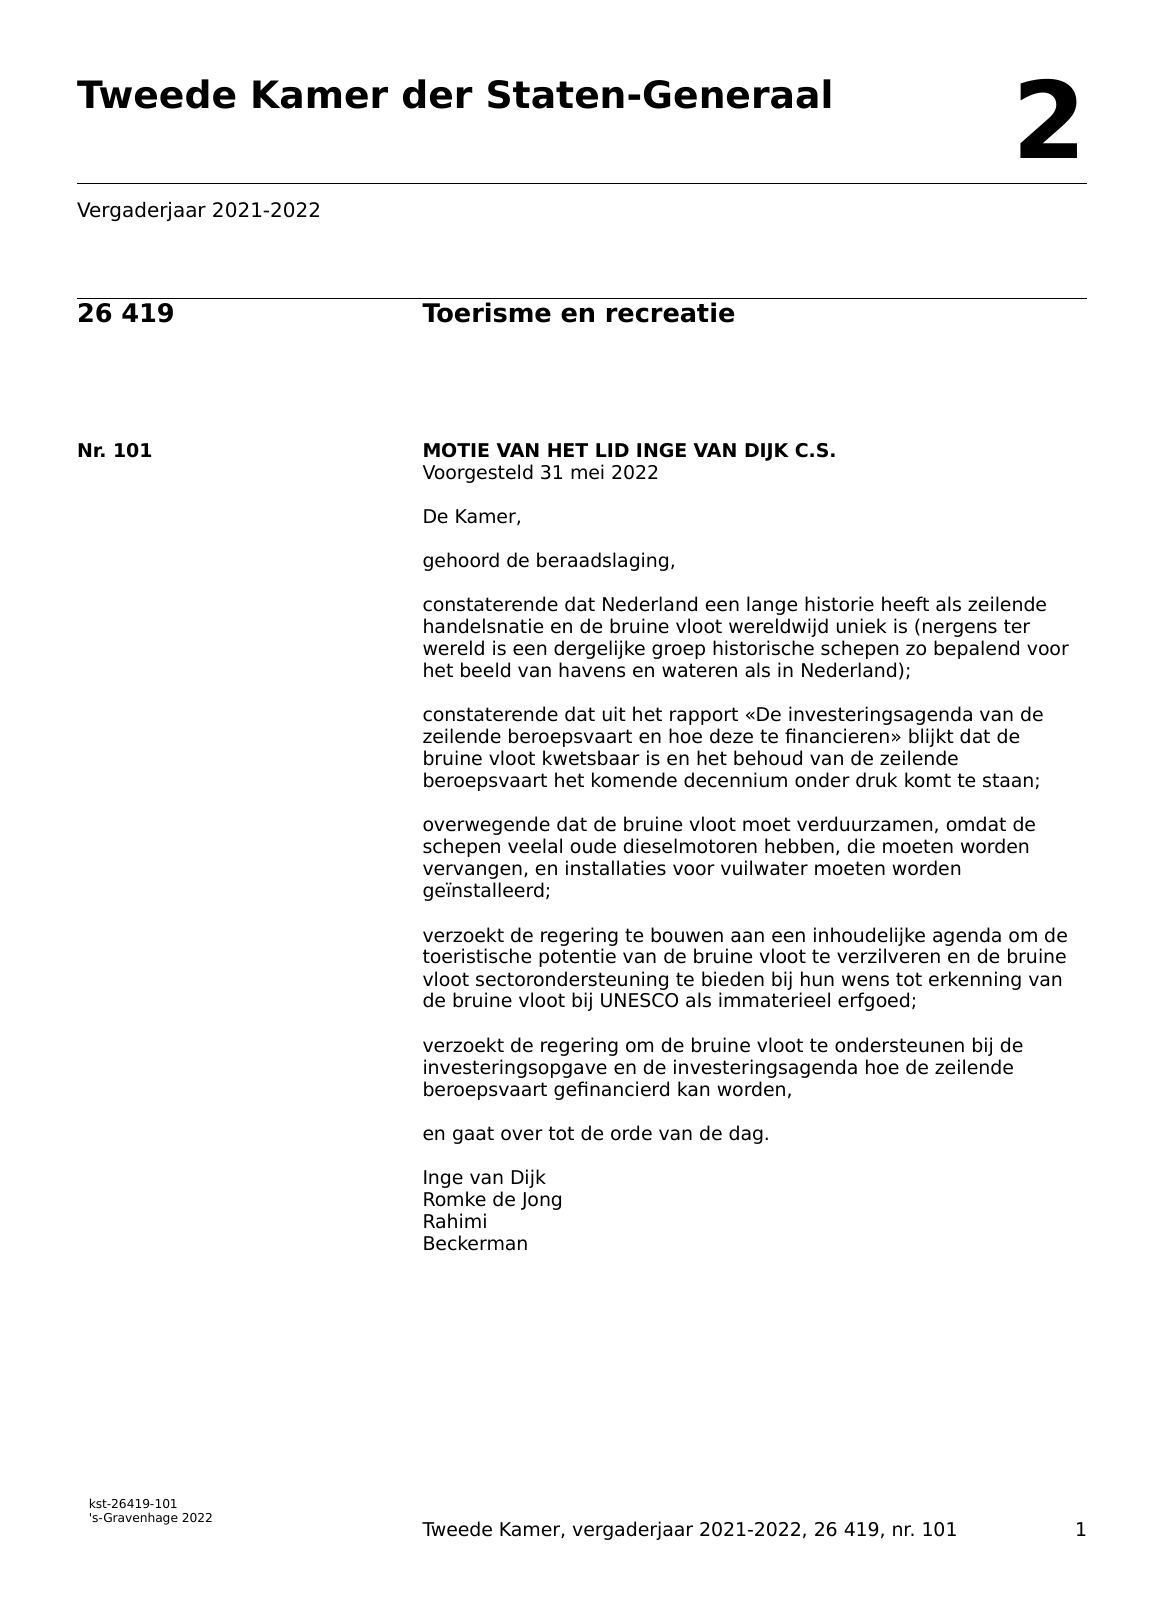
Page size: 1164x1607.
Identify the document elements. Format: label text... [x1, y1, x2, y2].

table_header Tweede Kamer der Staten-Generaal [77, 59, 886, 183]
text overwegende dat de bruine vloot moet verduurzamen, omdat de schepen veelal oude dieselmotoren hebben, die moeten worden vervangen, en installaties voor vuilwater moeten worden geïnstalleerd; [422, 814, 1087, 902]
table_cell Vergaderjaar 2021-2022 [77, 184, 1087, 298]
text en gaat over tot de orde van de dag. [422, 1123, 1087, 1145]
text constaterende dat uit het rapport «De investeringsagenda van de zeilende beroepsvaart en hoe deze te financieren» blijkt dat de bruine vloot kwetsbaar is en het behoud van de zeilende beroepsvaart het komende decennium onder druk komt te staan; [422, 704, 1087, 792]
text verzoekt de regering om de bruine vloot te ondersteunen bij de investeringsopgave en de investeringsagenda hoe de zeilende beroepsvaart gefinancierd kan worden, [422, 1034, 1087, 1101]
text 's-Gravenhage 2022 [88, 1511, 323, 1525]
text verzoekt de regering te bouwen aan een inhoudelijke agenda om de toeristische potentie van de bruine vloot te verzilveren en de bruine vloot sectorondersteuning te bieden bij hun wens tot erkenning van de bruine vloot bij UNESCO als immaterieel erfgoed; [422, 924, 1087, 1012]
text gehoord de beraadslaging, [422, 550, 1087, 572]
text Voorgesteld 31 mei 2022 [422, 462, 1087, 484]
subtitle 26 419 Toerisme en recreatie [77, 299, 1087, 329]
text kst-26419-101 [88, 1497, 323, 1511]
text Rahimi [422, 1211, 1087, 1233]
text Beckerman [422, 1233, 1087, 1255]
text Inge van Dijk [422, 1167, 1087, 1189]
text constaterende dat Nederland een lange historie heeft als zeilende handelsnatie en de bruine vloot wereldwijd uniek is (nergens ter wereld is een dergelijke groep historische schepen zo bepalend voor het beeld van havens en wateren als in Nederland); [422, 594, 1087, 682]
text De Kamer, [422, 506, 1087, 528]
table_header 2 [886, 59, 1087, 183]
text Romke de Jong [422, 1189, 1087, 1211]
subtitle Nr. 101 MOTIE VAN HET LID INGE VAN DIJK C.S. [77, 440, 1087, 462]
